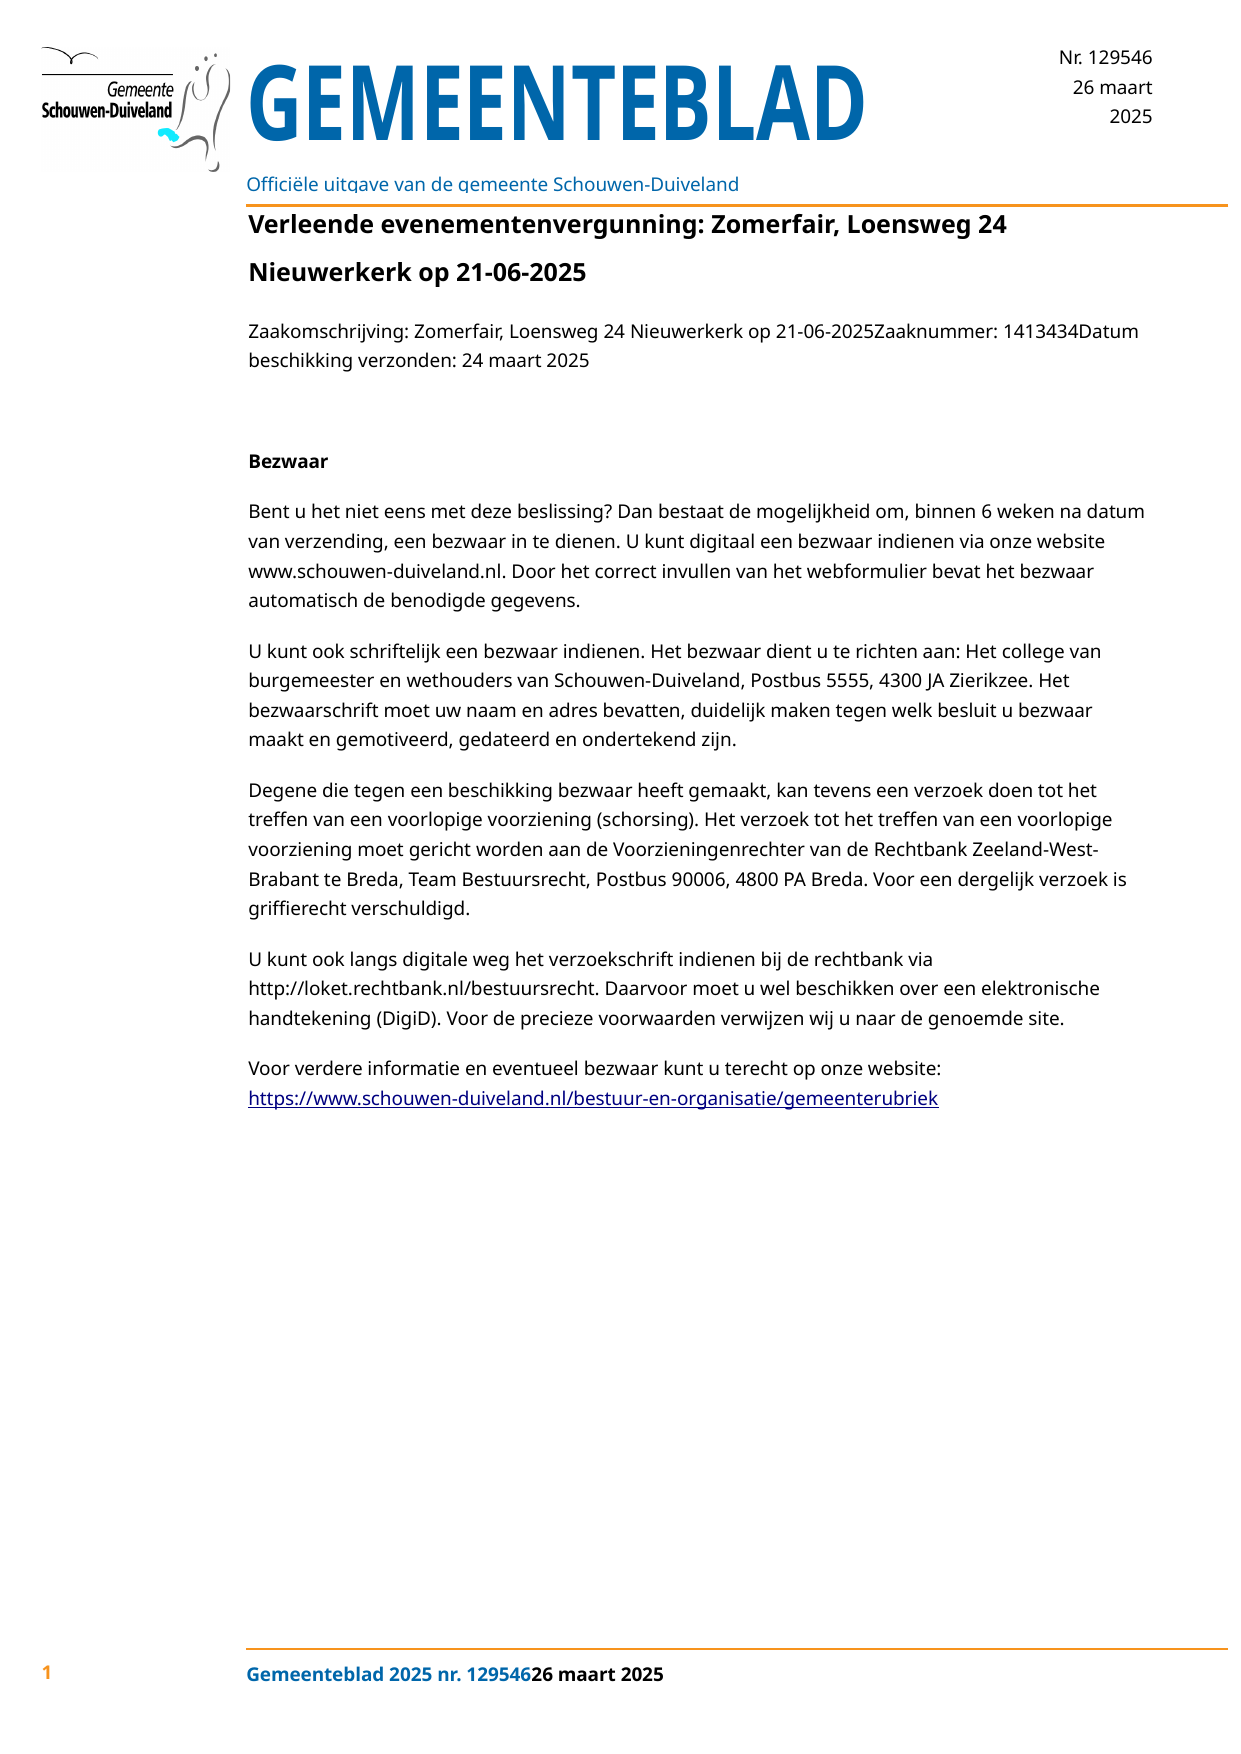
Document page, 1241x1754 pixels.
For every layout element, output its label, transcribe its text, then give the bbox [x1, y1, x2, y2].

text Degene die tegen een beschikking bezwaar heeft gemaakt, kan tevens een verzoek doen tot het treffen van een voorlopige voorziening (schorsing). Het verzoek tot het treffen van een voorlopige voorziening moet gericht worden aan de Voorzieningenrechter van de Rechtbank Zeeland-West-Brabant te Breda, Team Bestuursrecht, Postbus 90006, 4800 PA Breda. Voor een dergelijk verzoek is griffierecht verschuldigd. [248, 777, 1152, 921]
text Bent u het niet eens met deze beslissing? Dan bestaat de mogelijkheid om, binnen 6 weken na datum van verzending, een bezwaar in te dienen. U kunt digitaal een bezwaar indienen via onze website www.schouwen-duiveland.nl. Door het correct invullen van het webformulier bevat het bezwaar automatisch de benodigde gegevens. [248, 499, 1152, 613]
text Bezwaar [248, 448, 1152, 474]
text Voor verdere informatie en eventueel bezwaar kunt u terecht op onze website: https://www.schouwen-duiveland.nl/bestuur-en-organisatie/gemeenterubriek [248, 1055, 1152, 1111]
text Zaakomschrijving: Zomerfair, Loensweg 24 Nieuwerkerk op 21-06-2025Zaaknummer: 1413434Datum beschikking verzonden: 24 maart 2025 [248, 318, 1152, 373]
text U kunt ook langs digitale weg het verzoekschrift indienen bij de rechtbank via http://loket.rechtbank.nl/bestuursrecht. Daarvoor moet u wel beschikken over een elektronische handtekening (DigiD). Voor de precieze voorwaarden verwijzen wij u naar de genoemde site. [248, 946, 1152, 1031]
text U kunt ook schriftelijk een bezwaar indienen. Het bezwaar dient u te richten aan: Het college van burgemeester en wethouders van Schouwen-Duiveland, Postbus 5555, 4300 JA Zierikzee. Het bezwaarschrift moet uw naam en adres bevatten, duidelijk maken tegen welk besluit u bezwaar maakt en gemotiveerd, gedateerd en ondertekend zijn. [248, 638, 1152, 752]
picture [41, 47, 231, 172]
text Verleende evenementenvergunning: Zomerfair, Loensweg 24 Nieuwerkerk op 21-06-2025 [248, 207, 1152, 288]
